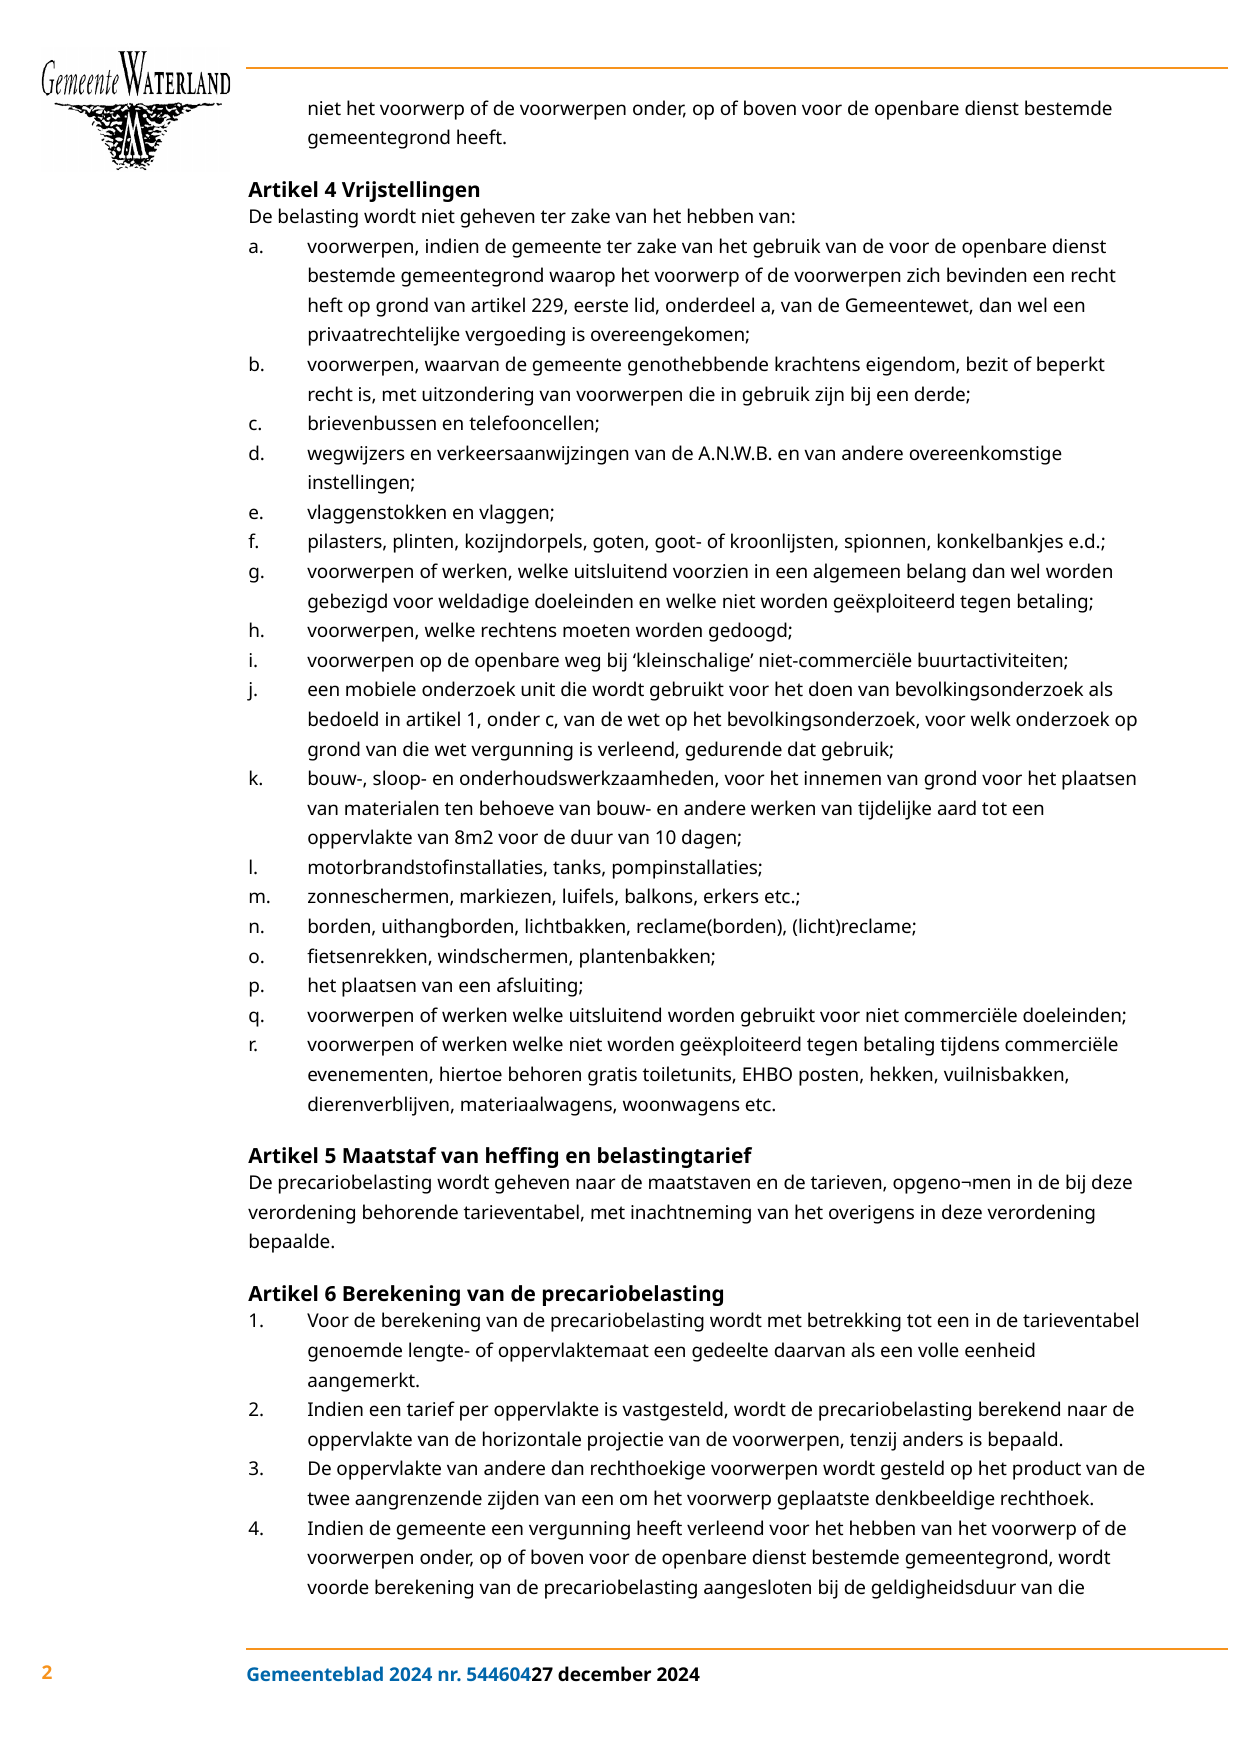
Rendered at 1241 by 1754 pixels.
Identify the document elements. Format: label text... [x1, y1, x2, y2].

list Voor de berekening van de precariobelasting wordt met betrekking tot een in de tarieventabel genoemde lengte- of oppervlaktemaat een gedeelte daarvan als een volle eenheid aangemerkt. [248, 1308, 1152, 1392]
list voorwerpen of werken welke niet worden geëxploiteerd tegen betaling tijdens commerciële evenementen, hiertoe behoren gratis toiletunits, EHBO posten, hekken, vuilnisbakken, dierenverblijven, materiaalwagens, woonwagens etc. [248, 1032, 1152, 1116]
text De belasting wordt niet geheven ter zake van het hebben van: [248, 203, 1152, 229]
list borden, uithangborden, lichtbakken, reclame(borden), (licht)reclame; [248, 913, 1152, 939]
list De oppervlakte van andere dan rechthoekige voorwerpen wordt gesteld op het product van de twee aangrenzende zijden van een om het voorwerp geplaatste denkbeeldige rechthoek. [248, 1456, 1152, 1511]
list voorwerpen op de openbare weg bij ‘kleinschalige’ niet-commerciële buurtactiviteiten; [248, 647, 1152, 673]
list brievenbussen en telefooncellen; [248, 410, 1152, 436]
list wegwijzers en verkeersaanwijzingen van de A.N.W.B. en van andere overeenkomstige instellingen; [248, 440, 1152, 495]
list voorwerpen, waarvan de gemeente genothebbende krachtens eigendom, bezit of beperkt recht is, met uitzondering van voorwerpen die in gebruik zijn bij een derde; [248, 351, 1152, 406]
list voorwerpen of werken, welke uitsluitend voorzien in een algemeen belang dan wel worden gebezigd voor weldadige doeleinden en welke niet worden geëxploiteerd tegen betaling; [248, 558, 1152, 613]
text De precariobelasting wordt geheven naar de maatstaven en de tarieven, opgeno¬men in de bij deze verordening behorende tarieventabel, met inachtneming van het overigens in deze verordening bepaalde. [248, 1169, 1152, 1254]
list voorwerpen, welke rechtens moeten worden gedoogd; [248, 617, 1152, 643]
list voorwerpen, indien de gemeente ter zake van het gebruik van de voor de openbare dienst bestemde gemeentegrond waarop het voorwerp of de voorwerpen zich bevinden een recht heft op grond van artikel 229, eerste lid, onderdeel a, van de Gemeentewet, dan wel een privaatrechtelijke vergoeding is overeengekomen; [248, 233, 1152, 347]
text Artikel 6 Berekening van de precariobelasting [248, 1279, 1152, 1308]
list motorbrandstofinstallaties, tanks, pompinstallaties; [248, 854, 1152, 880]
list voorwerpen of werken welke uitsluitend worden gebruikt voor niet commerciële doeleinden; [248, 1002, 1152, 1028]
list zonneschermen, markiezen, luifels, balkons, erkers etc.; [248, 884, 1152, 909]
list fietsenrekken, windschermen, plantenbakken; [248, 943, 1152, 968]
text Artikel 4 Vrijstellingen [248, 175, 1152, 203]
text Artikel 5 Maatstaf van heffing en belastingtarief [248, 1141, 1152, 1169]
list pilasters, plinten, kozijndorpels, goten, goot- of kroonlijsten, spionnen, konkelbankjes e.d.; [248, 529, 1152, 554]
list Indien de gemeente een vergunning heeft verleend voor het hebben van het voorwerp of de voorwerpen onder, op of boven voor de openbare dienst bestemde gemeentegrond, wordt voorde berekening van de precariobelasting aangesloten bij de geldigheidsduur van die [248, 1515, 1152, 1599]
list een mobiele onderzoek unit die wordt gebruikt voor het doen van bevolkingsonderzoek als bedoeld in artikel 1, onder c, van de wet op het bevolkingsonderzoek, voor welk onderzoek op grond van die wet vergunning is verleend, gedurende dat gebruik; [248, 677, 1152, 761]
list vlaggenstokken en vlaggen; [248, 499, 1152, 525]
list Indien een tarief per oppervlakte is vastgesteld, wordt de precariobelasting berekend naar de oppervlakte van de horizontale projectie van de voorwerpen, tenzij anders is bepaald. [248, 1396, 1152, 1452]
list niet het voorwerp of de voorwerpen onder, op of boven voor de openbare dienst bestemde gemeentegrond heeft. [248, 95, 1152, 150]
list bouw-, sloop- en onderhoudswerkzaamheden, voor het innemen van grond voor het plaatsen van materialen ten behoeve van bouw- en andere werken van tijdelijke aard tot een oppervlakte van 8m2 voor de duur van 10 dagen; [248, 765, 1152, 850]
picture [41, 47, 231, 172]
list het plaatsen van een afsluiting; [248, 972, 1152, 998]
